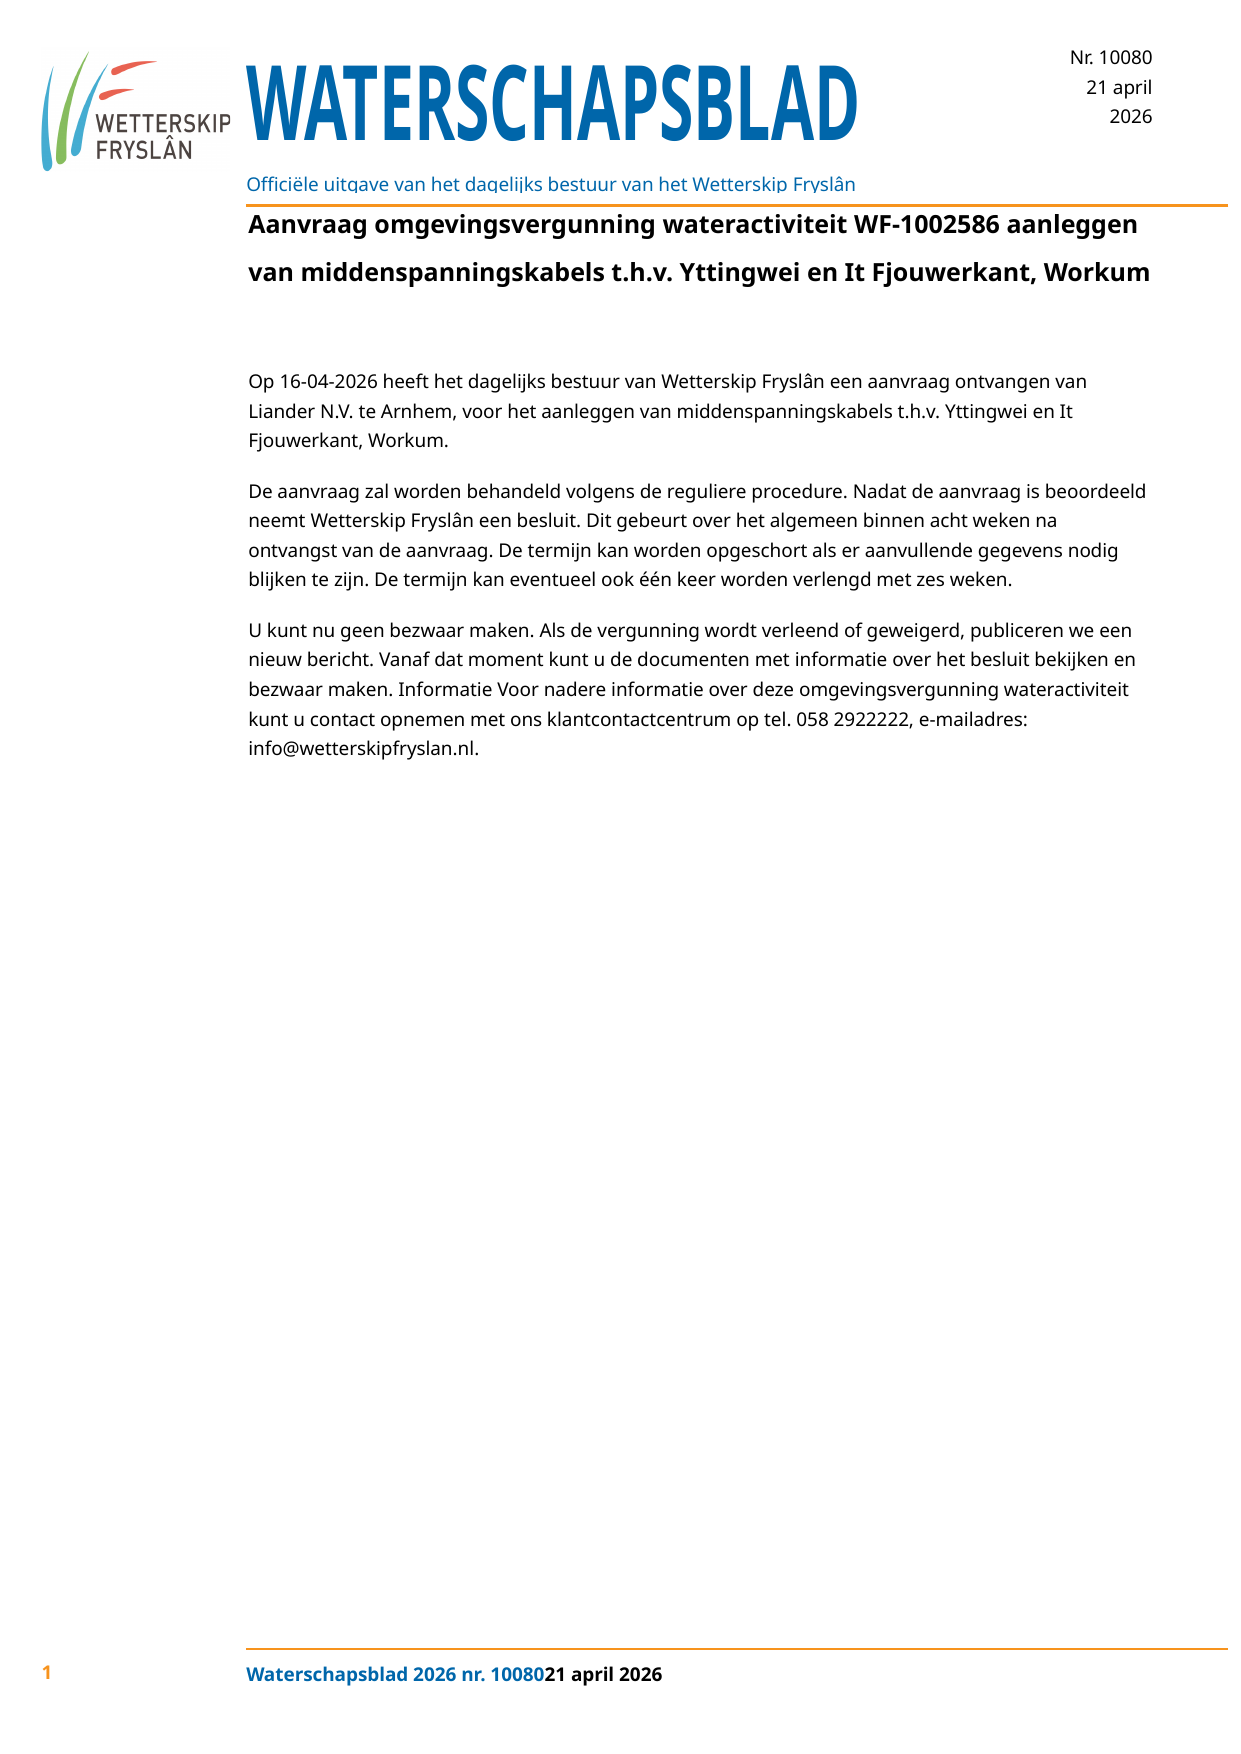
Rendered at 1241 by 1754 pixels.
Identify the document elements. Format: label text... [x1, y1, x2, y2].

text U kunt nu geen bezwaar maken. Als de vergunning wordt verleend of geweigerd, publiceren we een nieuw bericht. Vanaf dat moment kunt u de documenten met informatie over het besluit bekijken en bezwaar maken. Informatie Voor nadere informatie over deze omgevingsvergunning wateractiviteit kunt u contact opnemen met ons klantcontactcentrum op tel. 058 2922222, e-mailadres: info@wetterskipfryslan.nl. [248, 617, 1152, 761]
picture [41, 47, 231, 172]
text Op 16-04-2026 heeft het dagelijks bestuur van Wetterskip Fryslân een aanvraag ontvangen van Liander N.V. te Arnhem, voor het aanleggen van middenspanningskabels t.h.v. Yttingwei en It Fjouwerkant, Workum. [248, 368, 1152, 453]
text De aanvraag zal worden behandeld volgens de reguliere procedure. Nadat de aanvraag is beoordeeld neemt Wetterskip Fryslân een besluit. Dit gebeurt over het algemeen binnen acht weken na ontvangst van de aanvraag. De termijn kan worden opgeschort als er aanvullende gegevens nodig blijken te zijn. De termijn kan eventueel ook één keer worden verlengd met zes weken. [248, 478, 1152, 592]
text Aanvraag omgevingsvergunning wateractiviteit WF-1002586 aanleggen van middenspanningskabels t.h.v. Yttingwei en It Fjouwerkant, Workum [248, 207, 1152, 288]
